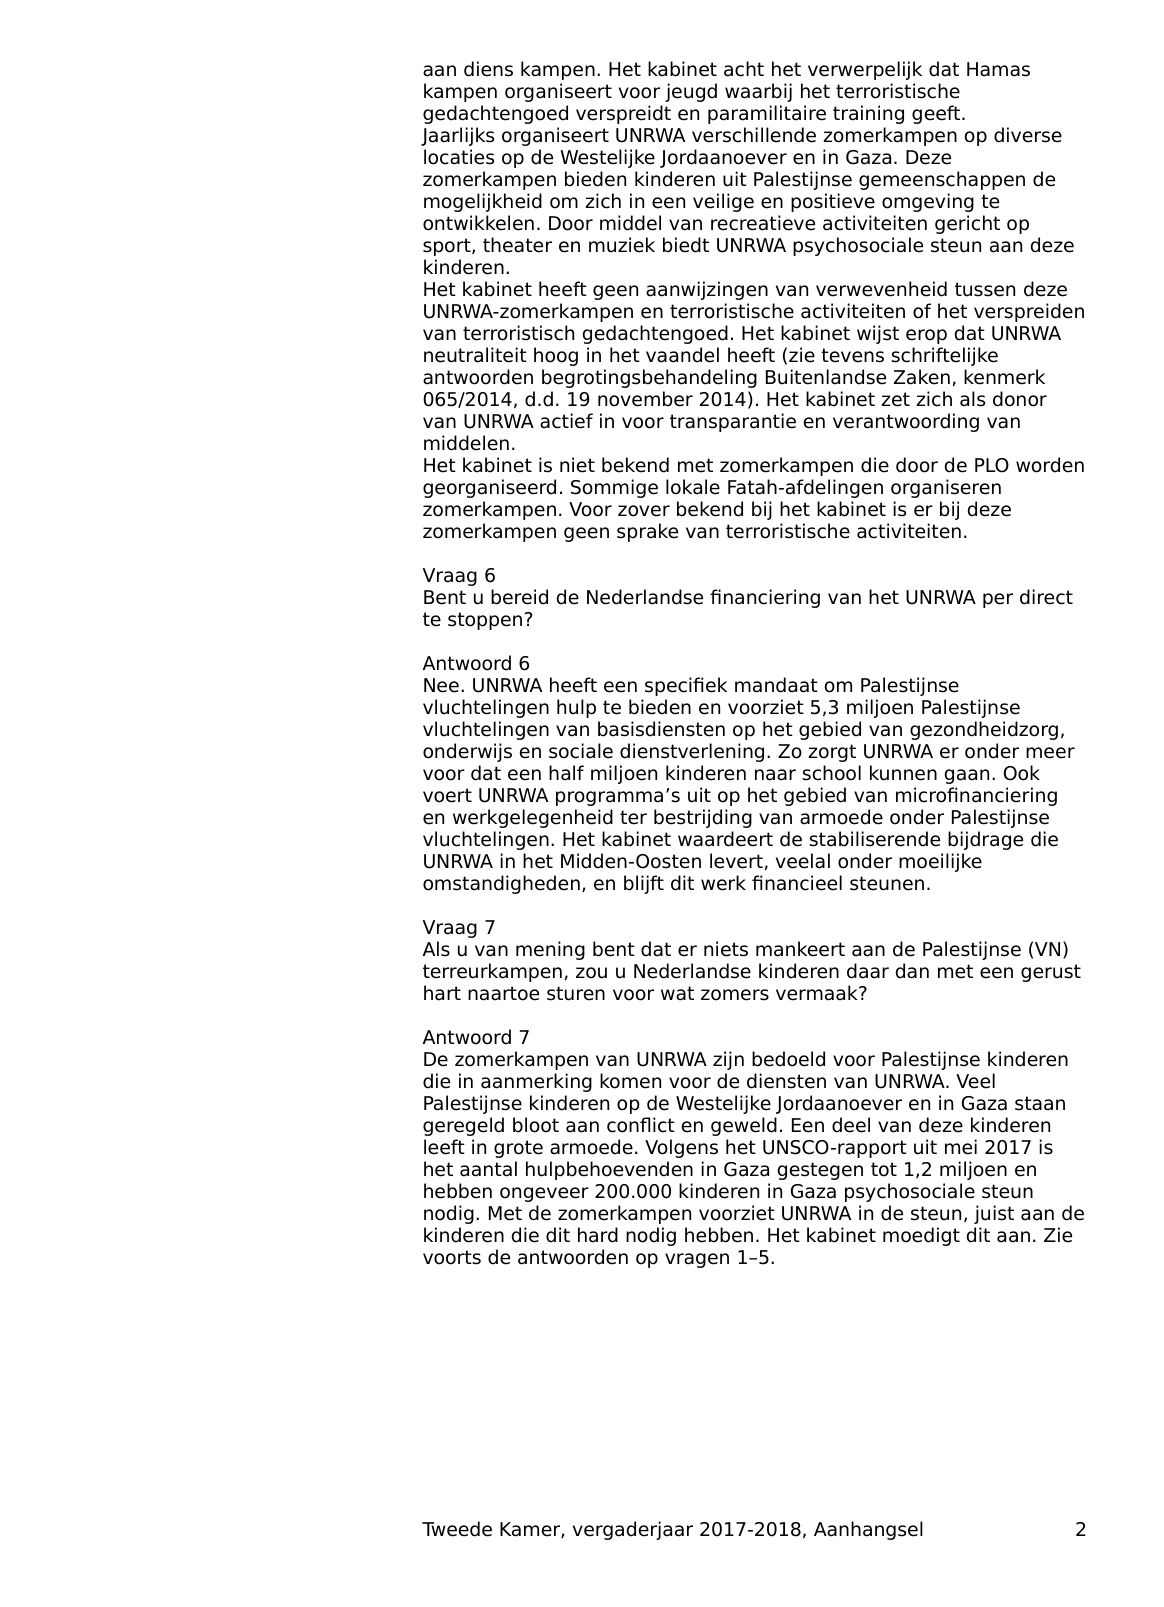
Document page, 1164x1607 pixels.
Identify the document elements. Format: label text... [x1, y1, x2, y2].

text Antwoord 6 [422, 653, 1087, 675]
text De zomerkampen van UNRWA zijn bedoeld voor Palestijnse kinderen die in aanmerking komen voor de diensten van UNRWA. Veel Palestijnse kinderen op de Westelijke Jordaanoever en in Gaza staan geregeld bloot aan conflict en geweld. Een deel van deze kinderen leeft in grote armoede. Volgens het UNSCO-rapport uit mei 2017 is het aantal hulpbehoevenden in Gaza gestegen tot 1,2 miljoen en hebben ongeveer 200.000 kinderen in Gaza psychosociale steun nodig. Met de zomerkampen voorziet UNRWA in de steun, juist aan de kinderen die dit hard nodig hebben. Het kabinet moedigt dit aan. Zie voorts de antwoorden op vragen 1–5. [422, 1049, 1087, 1269]
text Als u van mening bent dat er niets mankeert aan de Palestijnse (VN) terreurkampen, zou u Nederlandse kinderen daar dan met een gerust hart naartoe sturen voor wat zomers vermaak? [422, 939, 1087, 1005]
text Vraag 7 [422, 917, 1087, 939]
text Bent u bereid de Nederlandse financiering van het UNRWA per direct te stoppen? [422, 587, 1087, 631]
text Nee. UNRWA heeft een specifiek mandaat om Palestijnse vluchtelingen hulp te bieden en voorziet 5,3 miljoen Palestijnse vluchtelingen van basisdiensten op het gebied van gezondheidzorg, onderwijs en sociale dienstverlening. Zo zorgt UNRWA er onder meer voor dat een half miljoen kinderen naar school kunnen gaan. Ook voert UNRWA programma’s uit op het gebied van microfinanciering en werkgelegenheid ter bestrijding van armoede onder Palestijnse vluchtelingen. Het kabinet waardeert de stabiliserende bijdrage die UNRWA in het Midden-Oosten levert, veelal onder moeilijke omstandigheden, en blijft dit werk financieel steunen. [422, 675, 1087, 895]
text Antwoord 7 [422, 1027, 1087, 1049]
text Jaarlijks organiseert UNRWA verschillende zomerkampen op diverse locaties op de Westelijke Jordaanoever en in Gaza. Deze zomerkampen bieden kinderen uit Palestijnse gemeenschappen de mogelijkheid om zich in een veilige en positieve omgeving te ontwikkelen. Door middel van recreatieve activiteiten gericht op sport, theater en muziek biedt UNRWA psychosociale steun aan deze kinderen. [422, 125, 1087, 279]
text aan diens kampen. Het kabinet acht het verwerpelijk dat Hamas kampen organiseert voor jeugd waarbij het terroristische gedachtengoed verspreidt en paramilitaire training geeft. [422, 59, 1087, 125]
text Het kabinet heeft geen aanwijzingen van verwevenheid tussen deze UNRWA-zomerkampen en terroristische activiteiten of het verspreiden van terroristisch gedachtengoed. Het kabinet wijst erop dat UNRWA neutraliteit hoog in het vaandel heeft (zie tevens schriftelijke antwoorden begrotingsbehandeling Buitenlandse Zaken, kenmerk 065/2014, d.d. 19 november 2014). Het kabinet zet zich als donor van UNRWA actief in voor transparantie en verantwoording van middelen. [422, 279, 1087, 455]
text Het kabinet is niet bekend met zomerkampen die door de PLO worden georganiseerd. Sommige lokale Fatah-afdelingen organiseren zomerkampen. Voor zover bekend bij het kabinet is er bij deze zomerkampen geen sprake van terroristische activiteiten. [422, 455, 1087, 543]
text Vraag 6 [422, 565, 1087, 587]
